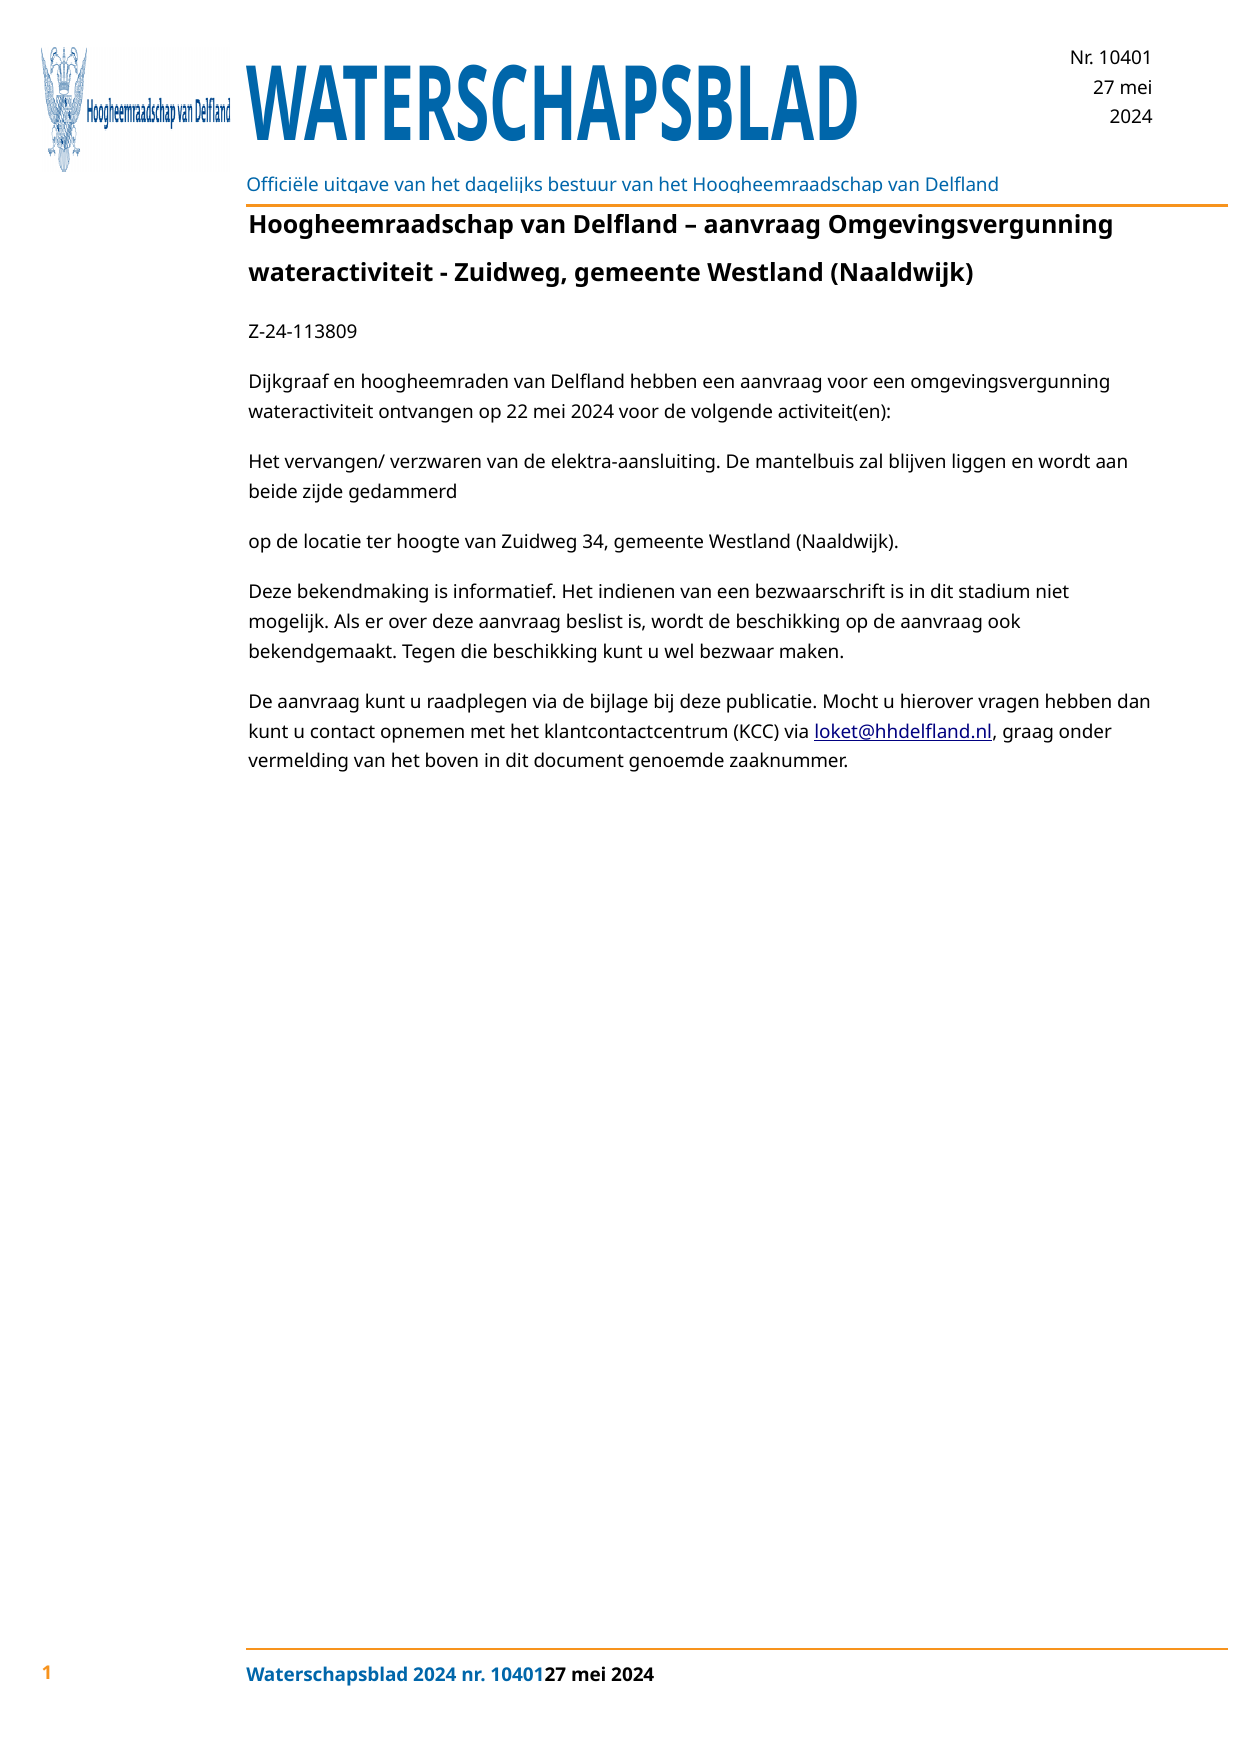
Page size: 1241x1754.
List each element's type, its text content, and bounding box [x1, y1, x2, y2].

text De aanvraag kunt u raadplegen via de bijlage bij deze publicatie. Mocht u hierover vragen hebben dan kunt u contact opnemen met het klantcontactcentrum (KCC) via loket@hhdelfland.nl, graag onder vermelding van het boven in dit document genoemde zaaknummer. [248, 688, 1152, 773]
text Deze bekendmaking is informatief. Het indienen van een bezwaarschrift is in dit stadium niet mogelijk. Als er over deze aanvraag beslist is, wordt de beschikking op de aanvraag ook bekendgemaakt. Tegen die beschikking kunt u wel bezwaar maken. [248, 579, 1152, 664]
picture [41, 47, 231, 172]
text Dijkgraaf en hoogheemraden van Delfland hebben een aanvraag voor een omgevingsvergunning wateractiviteit ontvangen op 22 mei 2024 voor de volgende activiteit(en): [248, 368, 1152, 424]
text Hoogheemraadschap van Delfland – aanvraag Omgevingsvergunning wateractiviteit - Zuidweg, gemeente Westland (Naaldwijk) [248, 207, 1152, 288]
text op de locatie ter hoogte van Zuidweg 34, gemeente Westland (Naaldwijk). [248, 528, 1152, 554]
text Het vervangen/ verzwaren van de elektra-aansluiting. De mantelbuis zal blijven liggen en wordt aan beide zijde gedammerd [248, 448, 1152, 504]
text Z-24-113809 [248, 318, 1152, 344]
